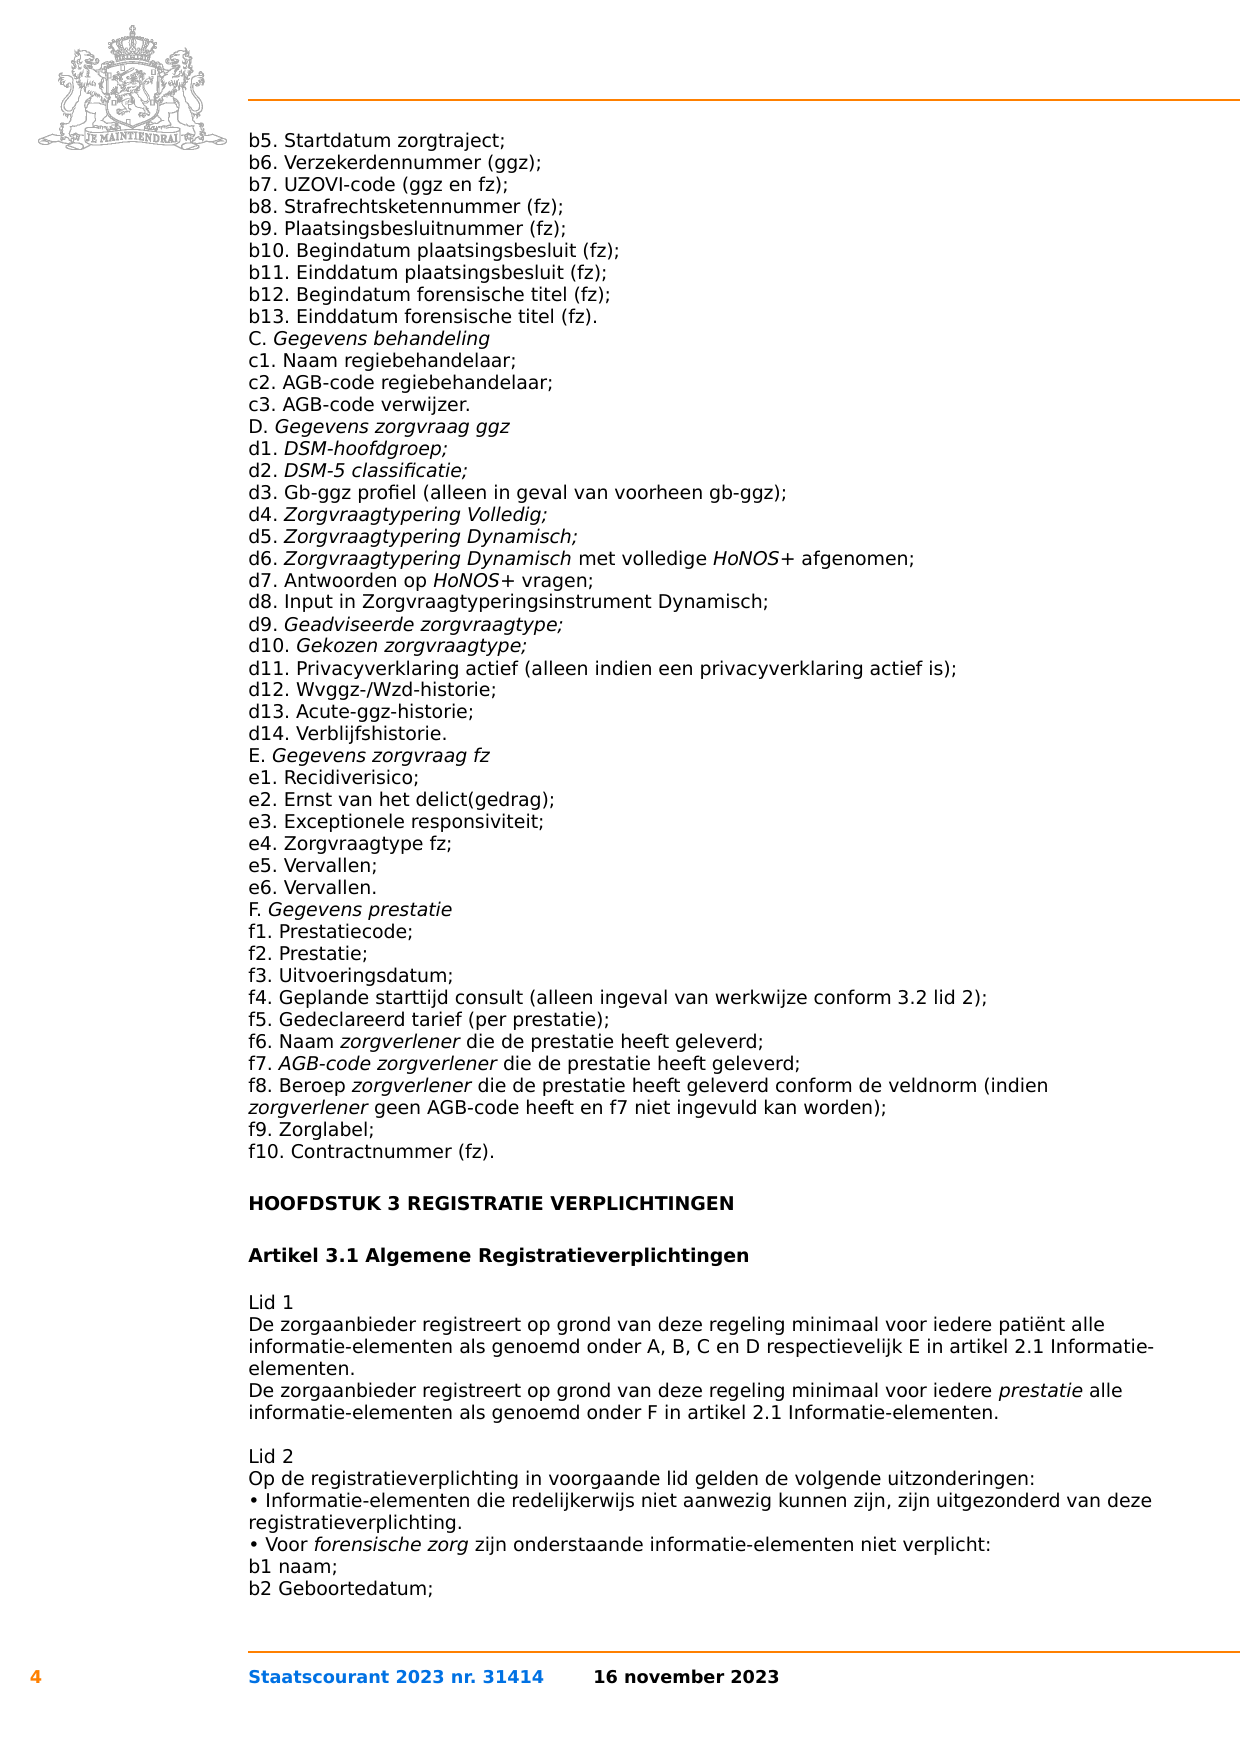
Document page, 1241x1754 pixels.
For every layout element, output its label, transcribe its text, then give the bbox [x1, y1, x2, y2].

text Op de registratieverplichting in voorgaande lid gelden de volgende uitzonderingen: [248, 1468, 1163, 1489]
text d9. Geadviseerde zorgvraagtype; [248, 613, 1163, 635]
text • Informatie-elementen die redelijkerwijs niet aanwezig kunnen zijn, zijn uitgezonderd van deze registratieverplichting. [248, 1489, 1163, 1533]
text d5. Zorgvraagtypering Dynamisch; [248, 526, 1163, 547]
text f8. Beroep zorgverlener die de prestatie heeft geleverd conform de veldnorm (indien zorgverlener geen AGB-code heeft en f7 niet ingevuld kan worden); [248, 1075, 1163, 1119]
text C. Gegevens behandeling [248, 328, 1163, 350]
text d2. DSM-5 classificatie; [248, 459, 1163, 482]
text d12. Wvggz-/Wzd-historie; [248, 679, 1163, 701]
subtitle Lid 2 [248, 1446, 1163, 1468]
text b13. Einddatum forensische titel (fz). [248, 306, 1163, 328]
text d14. Verblijfshistorie. [248, 723, 1163, 745]
text b12. Begindatum forensische titel (fz); [248, 284, 1163, 306]
text F. Gegevens prestatie [248, 899, 1163, 921]
text f9. Zorglabel; [248, 1119, 1163, 1141]
text e3. Exceptionele responsiviteit; [248, 811, 1163, 833]
text d3. Gb-ggz profiel (alleen in geval van voorheen gb-ggz); [248, 482, 1163, 503]
text D. Gegevens zorgvraag ggz [248, 416, 1163, 438]
text d1. DSM-hoofdgroep; [248, 438, 1163, 459]
text e5. Vervallen; [248, 855, 1163, 877]
text d8. Input in Zorgvraagtyperingsinstrument Dynamisch; [248, 591, 1163, 613]
text c1. Naam regiebehandelaar; [248, 350, 1163, 372]
text e2. Ernst van het delict(gedrag); [248, 789, 1163, 811]
text b1 naam; [248, 1556, 1163, 1577]
text f6. Naam zorgverlener die de prestatie heeft geleverd; [248, 1031, 1163, 1053]
text b9. Plaatsingsbesluitnummer (fz); [248, 218, 1163, 240]
text d10. Gekozen zorgvraagtype; [248, 635, 1163, 657]
text b7. UZOVI-code (ggz en fz); [248, 174, 1163, 196]
text f4. Geplande starttijd consult (alleen ingeval van werkwijze conform 3.2 lid 2); [248, 987, 1163, 1009]
text E. Gegevens zorgvraag fz [248, 745, 1163, 767]
text e1. Recidiverisico; [248, 767, 1163, 789]
text b5. Startdatum zorgtraject; [248, 130, 1163, 152]
text f5. Gedeclareerd tarief (per prestatie); [248, 1009, 1163, 1031]
text d6. Zorgvraagtypering Dynamisch met volledige HoNOS+ afgenomen; [248, 547, 1163, 569]
text f2. Prestatie; [248, 943, 1163, 965]
text De zorgaanbieder registreert op grond van deze regeling minimaal voor iedere patiënt alle informatie-elementen als genoemd onder A, B, C en D respectievelijk E in artikel 2.1 Informatie-elementen. [248, 1314, 1163, 1380]
text De zorgaanbieder registreert op grond van deze regeling minimaal voor iedere prestatie alle informatie-elementen als genoemd onder F in artikel 2.1 Informatie-elementen. [248, 1380, 1163, 1424]
text b6. Verzekerdennummer (ggz); [248, 152, 1163, 174]
subtitle Lid 1 [248, 1292, 1163, 1314]
text b2 Geboortedatum; [248, 1577, 1163, 1599]
text d13. Acute-ggz-historie; [248, 701, 1163, 723]
text b8. Strafrechtsketennummer (fz); [248, 196, 1163, 218]
text • Voor forensische zorg zijn onderstaande informatie-elementen niet verplicht: [248, 1533, 1163, 1556]
text c3. AGB-code verwijzer. [248, 394, 1163, 416]
text b10. Begindatum plaatsingsbesluit (fz); [248, 240, 1163, 262]
text d7. Antwoorden op HoNOS+ vragen; [248, 569, 1163, 591]
text f1. Prestatiecode; [248, 921, 1163, 943]
text c2. AGB-code regiebehandelaar; [248, 372, 1163, 394]
subtitle HOOFDSTUK 3 REGISTRATIE VERPLICHTINGEN [248, 1193, 1163, 1215]
text f3. Uitvoeringsdatum; [248, 965, 1163, 987]
text d4. Zorgvraagtypering Volledig; [248, 503, 1163, 526]
text f10. Contractnummer (fz). [248, 1141, 1163, 1163]
text f7. AGB-code zorgverlener die de prestatie heeft geleverd; [248, 1053, 1163, 1075]
text e6. Vervallen. [248, 877, 1163, 899]
picture [38, 25, 227, 150]
text e4. Zorgvraagtype fz; [248, 833, 1163, 855]
text d11. Privacyverklaring actief (alleen indien een privacyverklaring actief is); [248, 657, 1163, 679]
subtitle Artikel 3.1 Algemene Registratieverplichtingen [248, 1245, 1163, 1267]
text b11. Einddatum plaatsingsbesluit (fz); [248, 262, 1163, 284]
